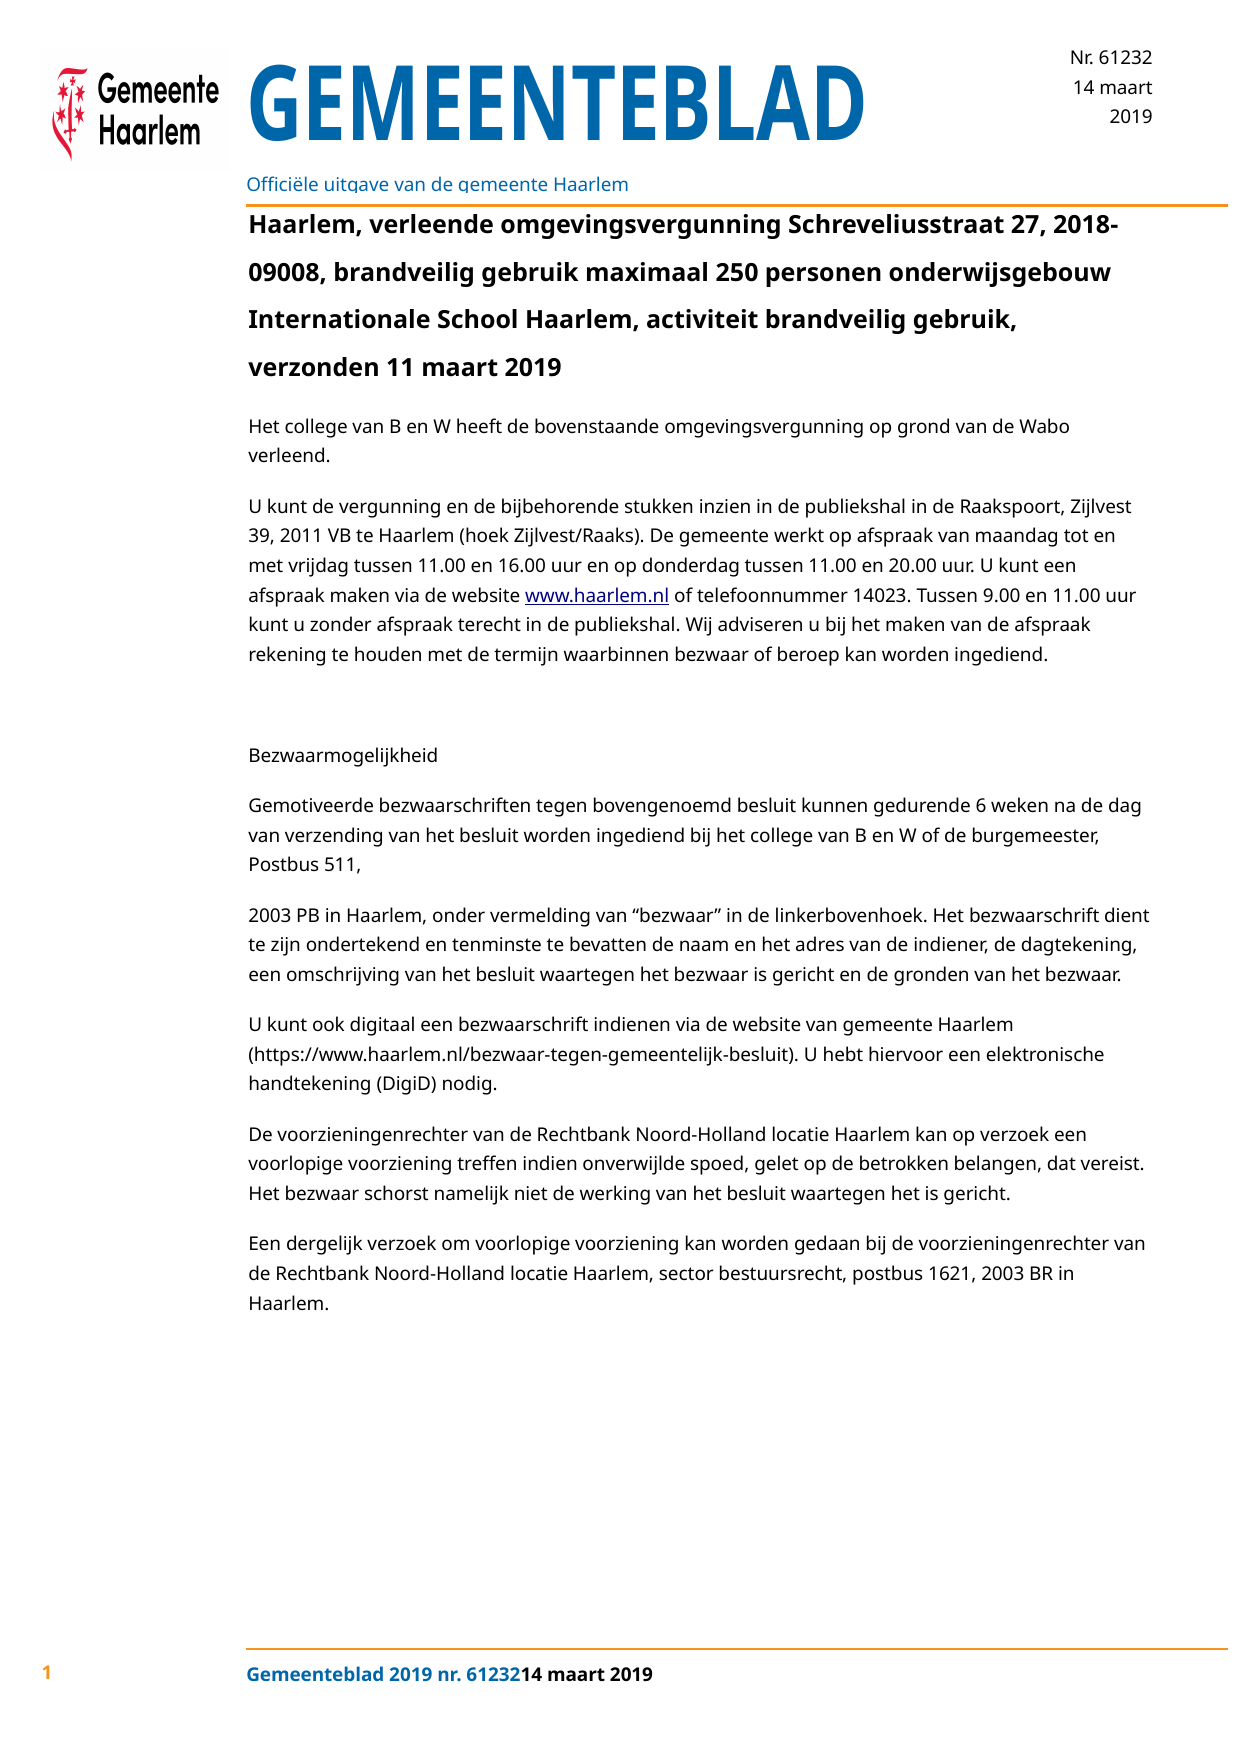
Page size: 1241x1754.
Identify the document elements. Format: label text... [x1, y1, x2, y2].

text Gemotiveerde bezwaarschriften tegen bovengenoemd besluit kunnen gedurende 6 weken na de dag van verzending van het besluit worden ingediend bij het college van B en W of de burgemeester, Postbus 511, [248, 792, 1152, 877]
text Het college van B en W heeft de bovenstaande omgevingsvergunning op grond van de Wabo verleend. [248, 413, 1152, 468]
text 2003 PB in Haarlem, onder vermelding van “bezwaar” in de linkerbovenhoek. Het bezwaarschrift dient te zijn ondertekend en tenminste te bevatten de naam en het adres van de indiener, de dagtekening, een omschrijving van het besluit waartegen het bezwaar is gericht en de gronden van het bezwaar. [248, 902, 1152, 987]
picture [41, 47, 231, 172]
text De voorzieningenrechter van de Rechtbank Noord-Holland locatie Haarlem kan op verzoek een voorlopige voorziening treffen indien onverwijlde spoed, gelet op de betrokken belangen, dat vereist. Het bezwaar schorst namelijk niet de werking van het besluit waartegen het is gericht. [248, 1121, 1152, 1206]
text U kunt ook digitaal een bezwaarschrift indienen via de website van gemeente Haarlem (https://www.haarlem.nl/bezwaar-tegen-gemeentelijk-besluit). U hebt hiervoor een elektronische handtekening (DigiD) nodig. [248, 1011, 1152, 1096]
text Bezwaarmogelijkheid [248, 742, 1152, 768]
text Een dergelijk verzoek om voorlopige voorziening kan worden gedaan bij de voorzieningenrechter van de Rechtbank Noord-Holland locatie Haarlem, sector bestuursrecht, postbus 1621, 2003 BR in Haarlem. [248, 1231, 1152, 1316]
text Haarlem, verleende omgevingsvergunning Schreveliusstraat 27, 2018-09008, brandveilig gebruik maximaal 250 personen onderwijsgebouw Internationale School Haarlem, activiteit brandveilig gebruik, verzonden 11 maart 2019 [248, 207, 1152, 384]
text U kunt de vergunning en de bijbehorende stukken inzien in de publiekshal in de Raakspoort, Zijlvest 39, 2011 VB te Haarlem (hoek Zijlvest/Raaks). De gemeente werkt op afspraak van maandag tot en met vrijdag tussen 11.00 en 16.00 uur en op donderdag tussen 11.00 en 20.00 uur. U kunt een afspraak maken via de website www.haarlem.nl of telefoonnummer 14023. Tussen 9.00 en 11.00 uur kunt u zonder afspraak terecht in de publiekshal. Wij adviseren u bij het maken van de afspraak rekening te houden met de termijn waarbinnen bezwaar of beroep kan worden ingediend. [248, 493, 1152, 667]
